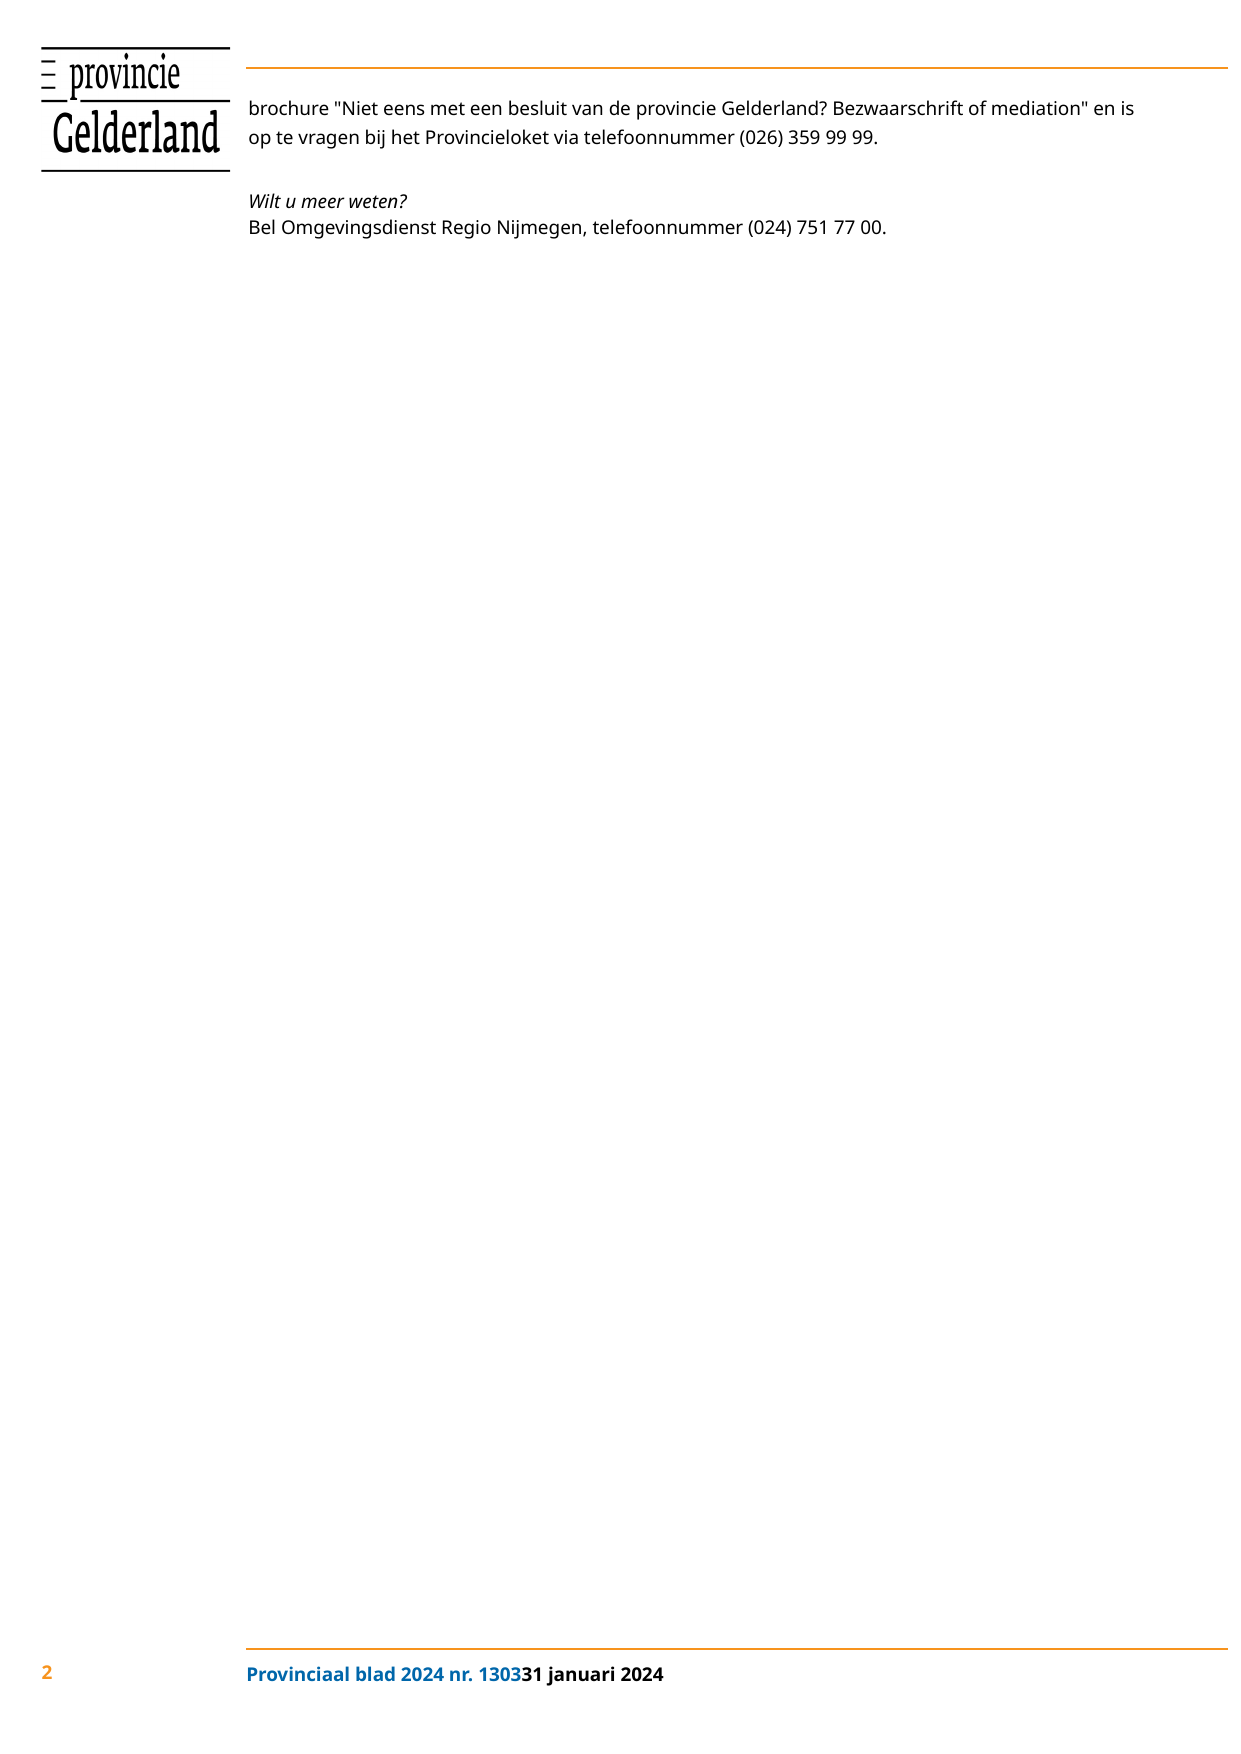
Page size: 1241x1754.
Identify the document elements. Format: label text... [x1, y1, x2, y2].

text Bel Omgevingsdienst Regio Nijmegen, telefoonnummer (024) 751 77 00. [248, 214, 1152, 240]
picture [41, 47, 231, 172]
text brochure "Niet eens met een besluit van de provincie Gelderland? Bezwaarschrift of mediation" en is op te vragen bij het Provincieloket via telefoonnummer (026) 359 99 99. [248, 95, 1152, 150]
text Wilt u meer weten? [248, 188, 1152, 214]
